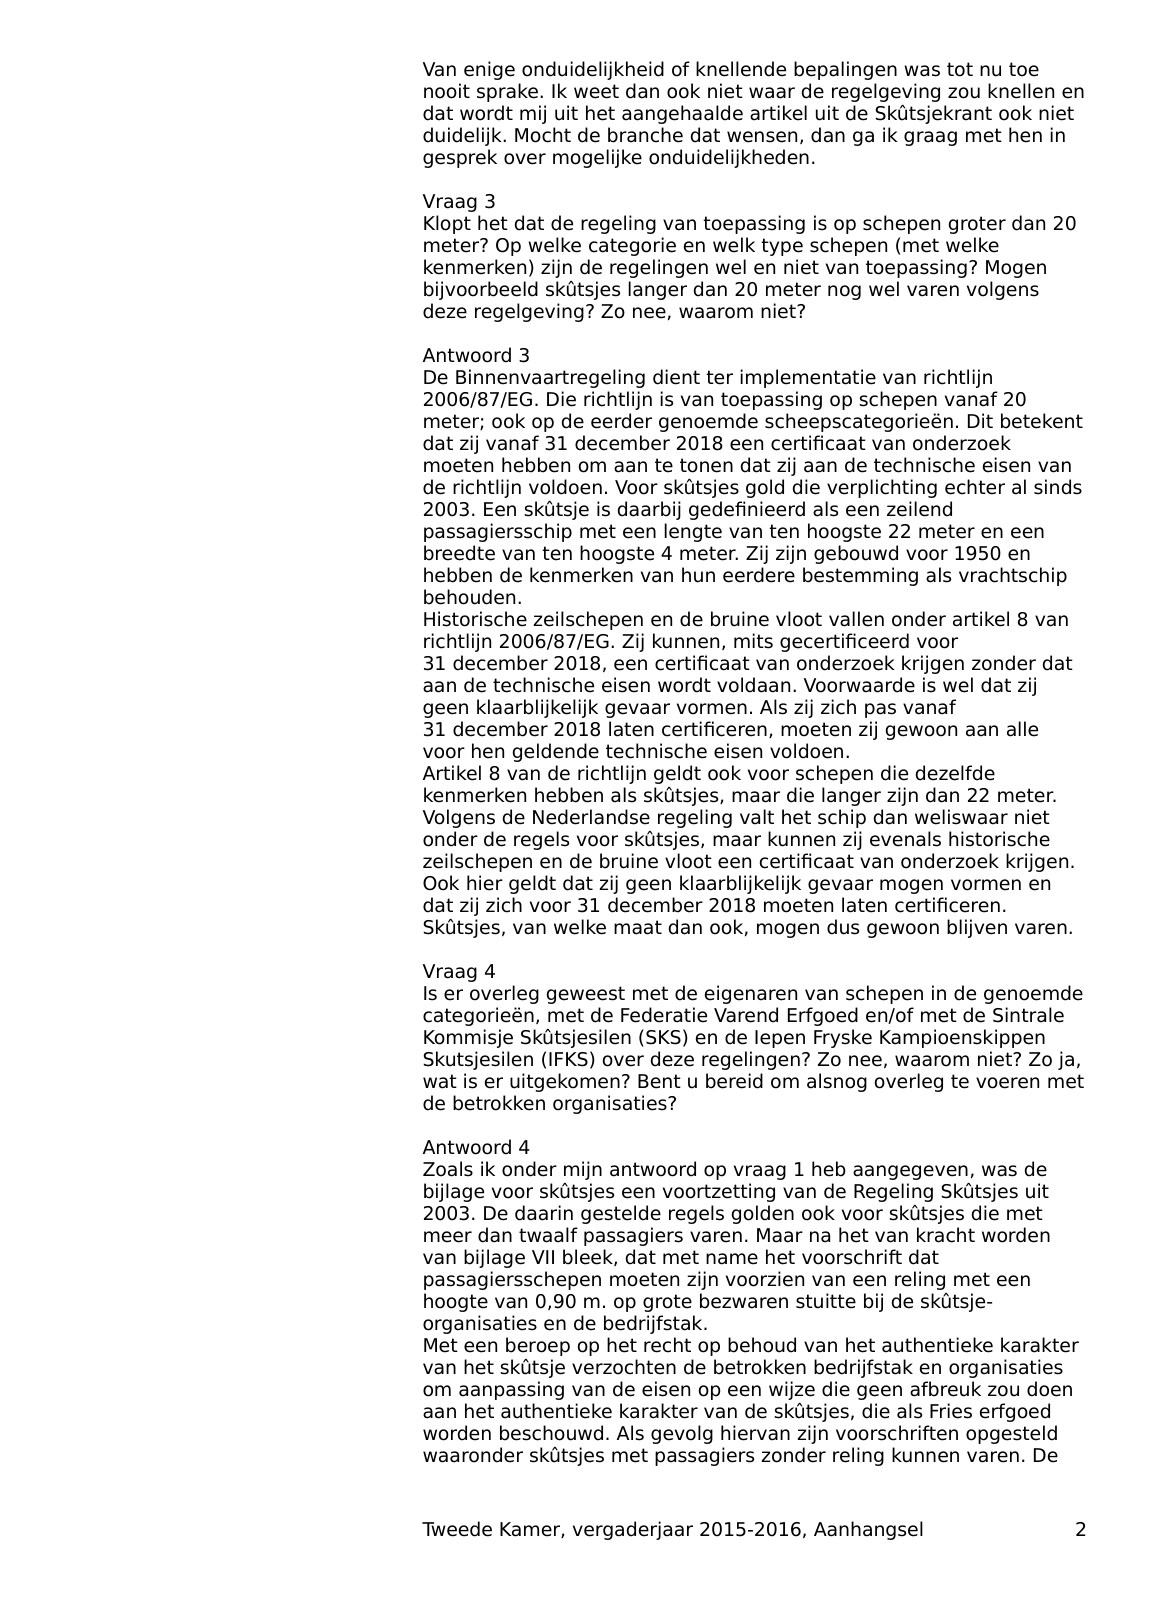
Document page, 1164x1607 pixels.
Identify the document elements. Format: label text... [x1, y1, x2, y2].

text Is er overleg geweest met de eigenaren van schepen in de genoemde categorieën, met de Federatie Varend Erfgoed en/of met de Sintrale Kommisje Skûtsjesilen (SKS) en de Iepen Fryske Kampioenskippen Skutsjesilen (IFKS) over deze regelingen? Zo nee, waarom niet? Zo ja, wat is er uitgekomen? Bent u bereid om alsnog overleg te voeren met de betrokken organisaties? [422, 983, 1087, 1115]
text Antwoord 4 [422, 1137, 1087, 1159]
text Zoals ik onder mijn antwoord op vraag 1 heb aangegeven, was de bijlage voor skûtsjes een voortzetting van de Regeling Skûtsjes uit 2003. De daarin gestelde regels golden ook voor skûtsjes die met meer dan twaalf passagiers varen. Maar na het van kracht worden van bijlage VII bleek, dat met name het voorschrift dat passagiersschepen moeten zijn voorzien van een reling met een hoogte van 0,90 m. op grote bezwaren stuitte bij de skûtsje-organisaties en de bedrijfstak. [422, 1159, 1087, 1335]
text Klopt het dat de regeling van toepassing is op schepen groter dan 20 meter? Op welke categorie en welk type schepen (met welke kenmerken) zijn de regelingen wel en niet van toepassing? Mogen bijvoorbeeld skûtsjes langer dan 20 meter nog wel varen volgens deze regelgeving? Zo nee, waarom niet? [422, 213, 1087, 323]
text Vraag 3 [422, 191, 1087, 213]
text Antwoord 3 [422, 345, 1087, 367]
text Skûtsjes, van welke maat dan ook, mogen dus gewoon blijven varen. [422, 917, 1087, 939]
text Historische zeilschepen en de bruine vloot vallen onder artikel 8 van richtlijn 2006/87/EG. Zij kunnen, mits gecertificeerd voor 31 december 2018, een certificaat van onderzoek krijgen zonder dat aan de technische eisen wordt voldaan. Voorwaarde is wel dat zij geen klaarblijkelijk gevaar vormen. Als zij zich pas vanaf 31 december 2018 laten certificeren, moeten zij gewoon aan alle voor hen geldende technische eisen voldoen. [422, 609, 1087, 763]
text Van enige onduidelijkheid of knellende bepalingen was tot nu toe nooit sprake. Ik weet dan ook niet waar de regelgeving zou knellen en dat wordt mij uit het aangehaalde artikel uit de Skûtsjekrant ook niet duidelijk. Mocht de branche dat wensen, dan ga ik graag met hen in gesprek over mogelijke onduidelijkheden. [422, 59, 1087, 169]
text De Binnenvaartregeling dient ter implementatie van richtlijn 2006/87/EG. Die richtlijn is van toepassing op schepen vanaf 20 meter; ook op de eerder genoemde scheepscategorieën. Dit betekent dat zij vanaf 31 december 2018 een certificaat van onderzoek moeten hebben om aan te tonen dat zij aan de technische eisen van de richtlijn voldoen. Voor skûtsjes gold die verplichting echter al sinds 2003. Een skûtsje is daarbij gedefinieerd als een zeilend passagiersschip met een lengte van ten hoogste 22 meter en een breedte van ten hoogste 4 meter. Zij zijn gebouwd voor 1950 en hebben de kenmerken van hun eerdere bestemming als vrachtschip behouden. [422, 367, 1087, 609]
text Artikel 8 van de richtlijn geldt ook voor schepen die dezelfde kenmerken hebben als skûtsjes, maar die langer zijn dan 22 meter. Volgens de Nederlandse regeling valt het schip dan weliswaar niet onder de regels voor skûtsjes, maar kunnen zij evenals historische zeilschepen en de bruine vloot een certificaat van onderzoek krijgen. Ook hier geldt dat zij geen klaarblijkelijk gevaar mogen vormen en dat zij zich voor 31 december 2018 moeten laten certificeren. [422, 763, 1087, 917]
text Vraag 4 [422, 961, 1087, 983]
text Met een beroep op het recht op behoud van het authentieke karakter van het skûtsje verzochten de betrokken bedrijfstak en organisaties om aanpassing van de eisen op een wijze die geen afbreuk zou doen aan het authentieke karakter van de skûtsjes, die als Fries erfgoed worden beschouwd. Als gevolg hiervan zijn voorschriften opgesteld waaronder skûtsjes met passagiers zonder reling kunnen varen. De [422, 1335, 1087, 1467]
